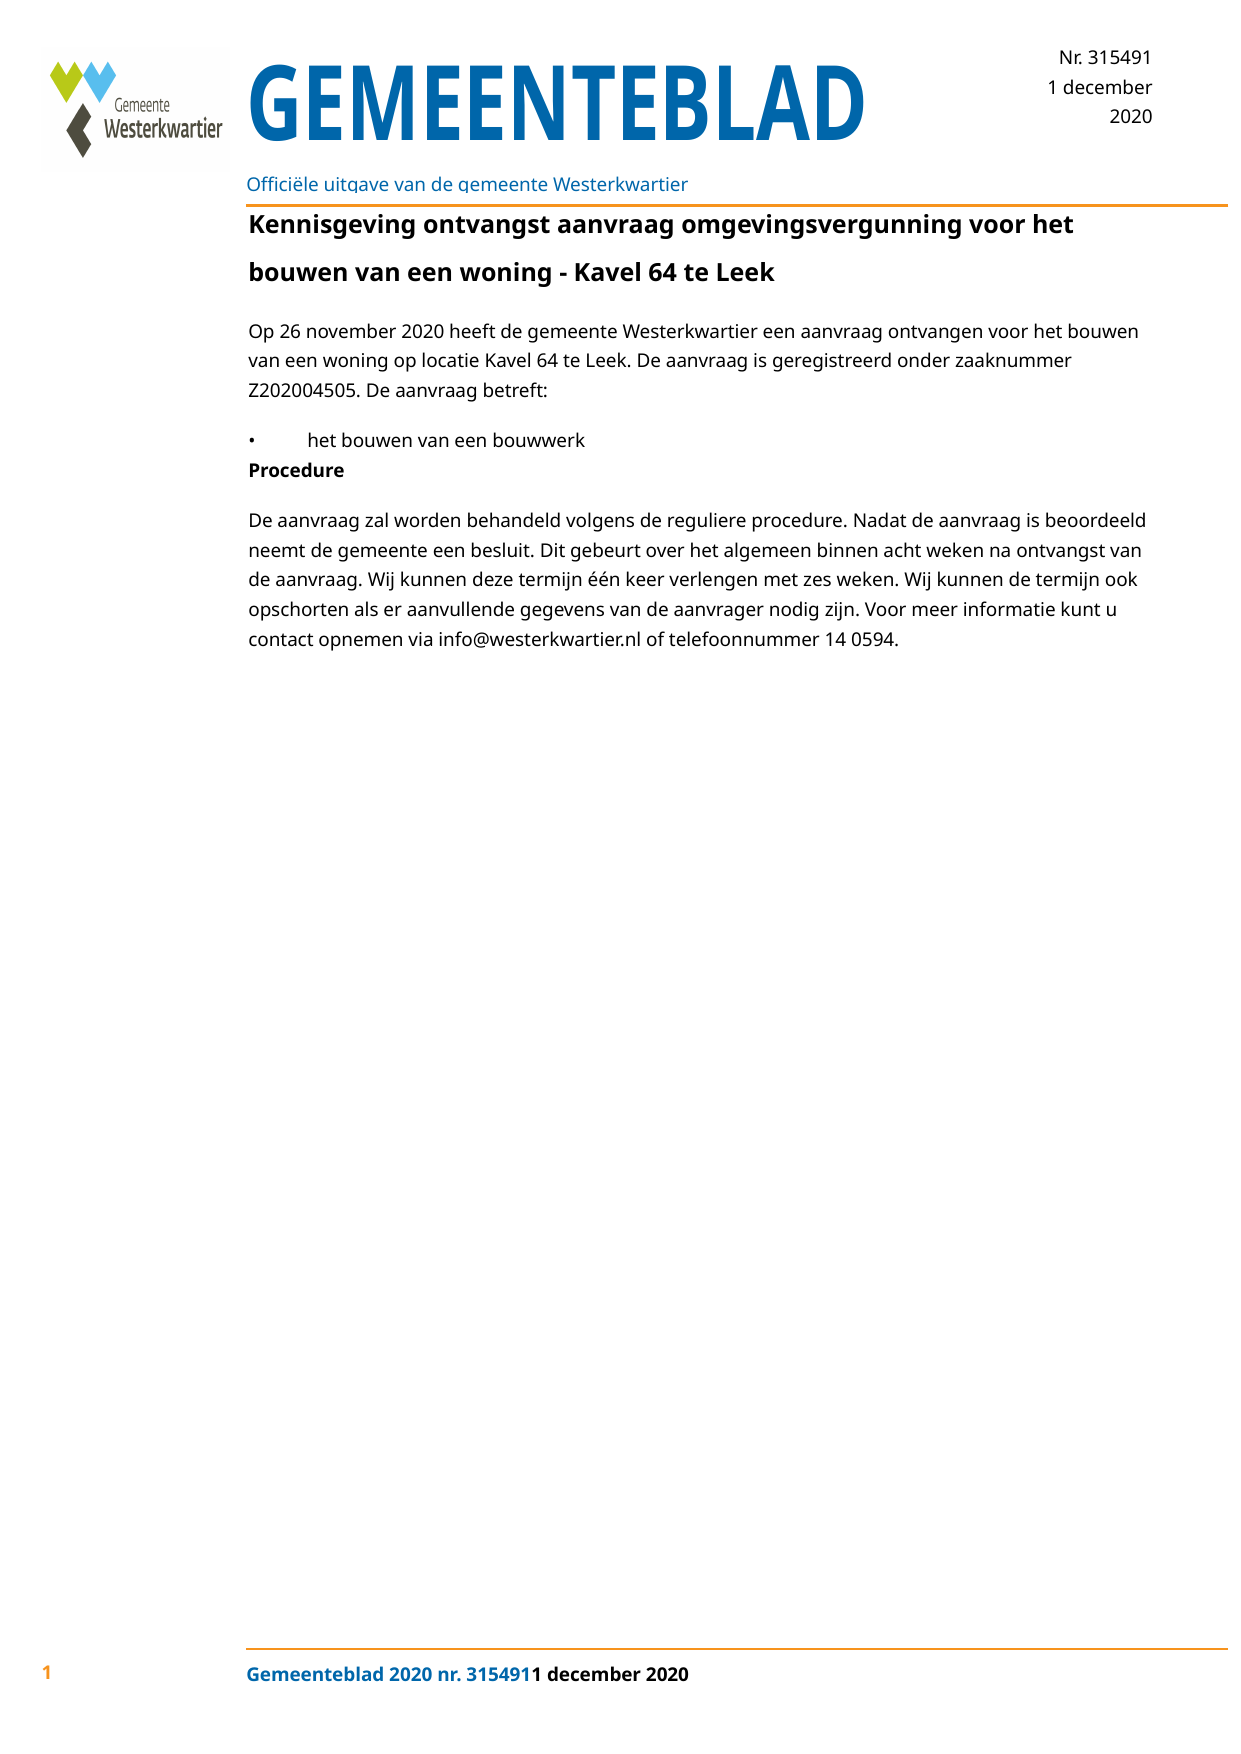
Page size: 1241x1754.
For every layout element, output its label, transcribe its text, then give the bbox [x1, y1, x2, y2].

text De aanvraag zal worden behandeld volgens de reguliere procedure. Nadat de aanvraag is beoordeeld neemt de gemeente een besluit. Dit gebeurt over het algemeen binnen acht weken na ontvangst van de aanvraag. Wij kunnen deze termijn één keer verlengen met zes weken. Wij kunnen de termijn ook opschorten als er aanvullende gegevens van de aanvrager nodig zijn. Voor meer informatie kunt u contact opnemen via info@westerkwartier.nl of telefoonnummer 14 0594. [248, 507, 1152, 652]
text Op 26 november 2020 heeft de gemeente Westerkwartier een aanvraag ontvangen voor het bouwen van een woning op locatie Kavel 64 te Leek. De aanvraag is geregistreerd onder zaaknummer Z202004505. De aanvraag betreft: [248, 318, 1152, 403]
text Kennisgeving ontvangst aanvraag omgevingsvergunning voor het bouwen van een woning - Kavel 64 te Leek [248, 207, 1152, 288]
picture [41, 47, 231, 172]
list het bouwen van een bouwwerk [248, 427, 1152, 453]
text Procedure [248, 457, 1152, 483]
